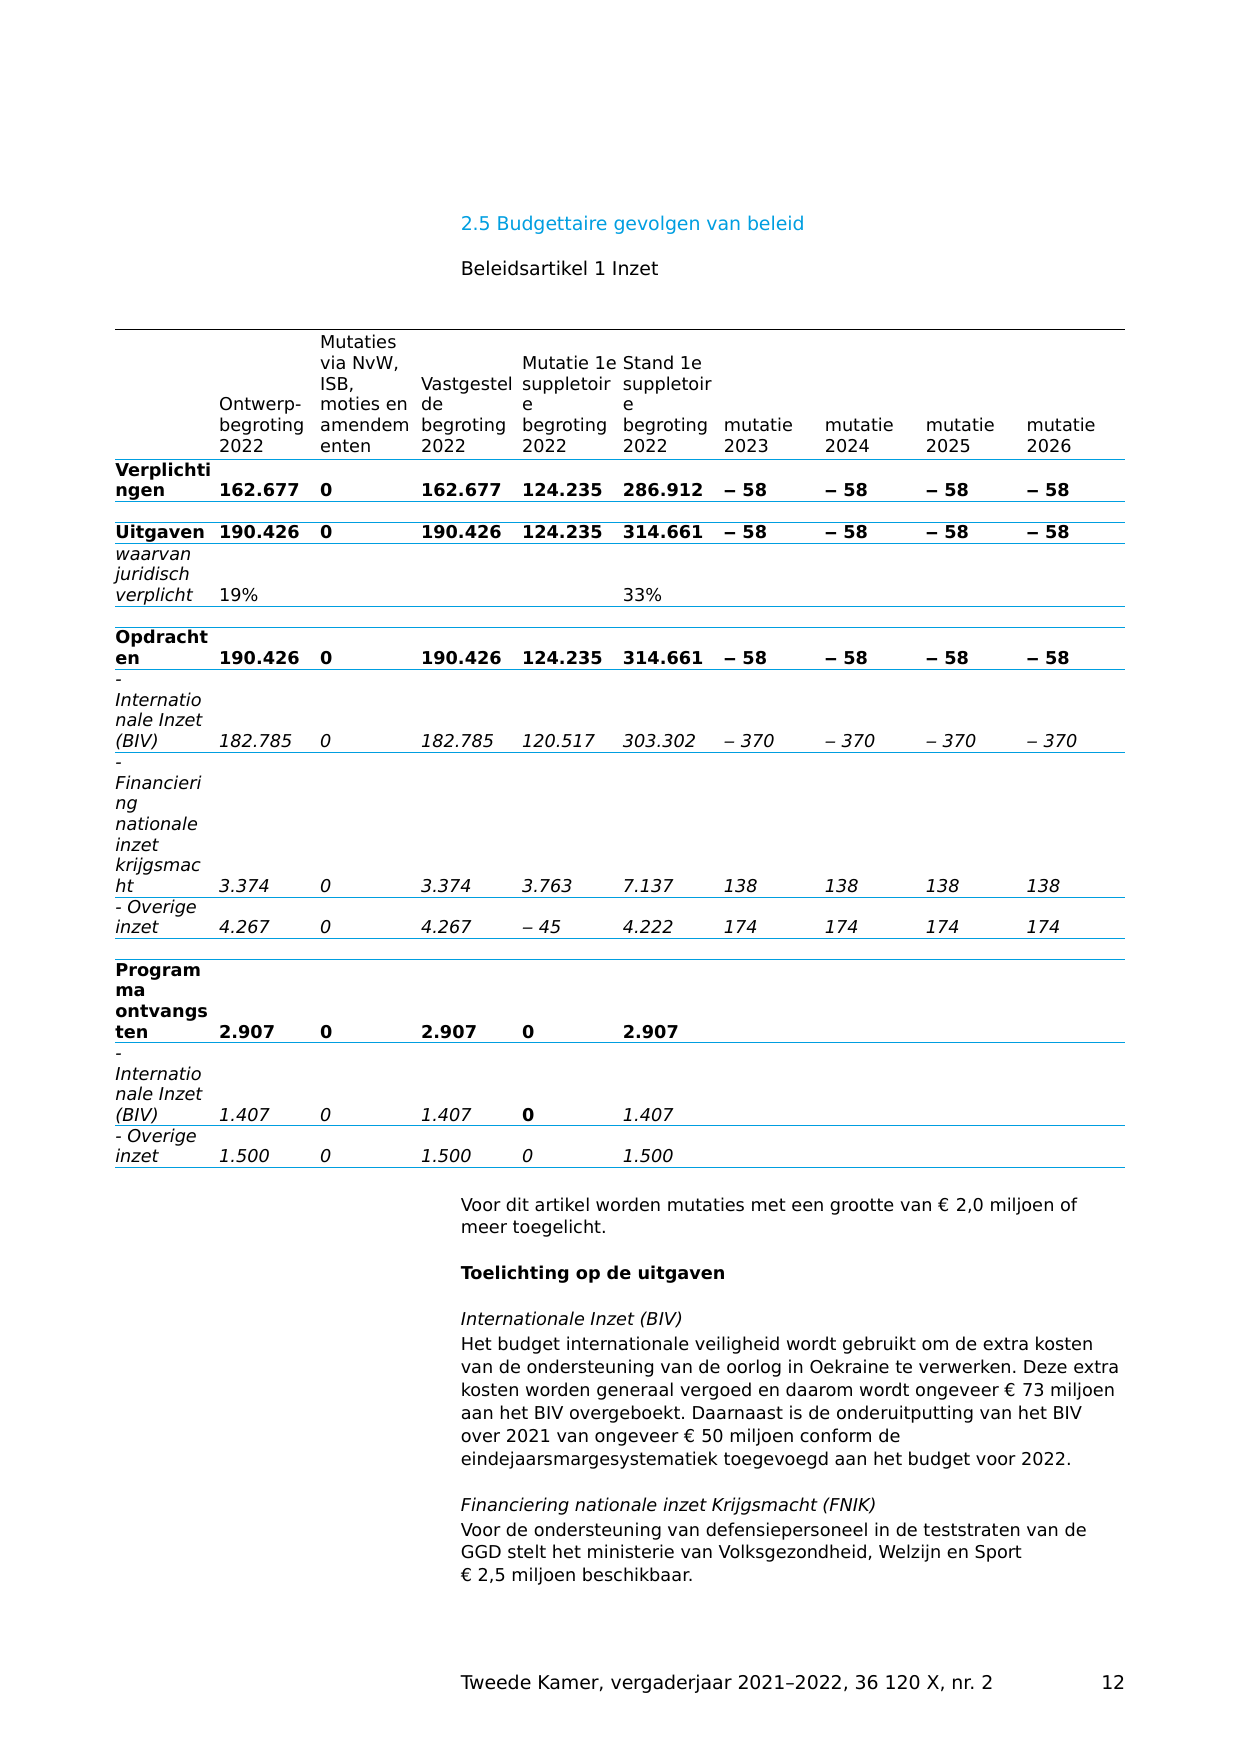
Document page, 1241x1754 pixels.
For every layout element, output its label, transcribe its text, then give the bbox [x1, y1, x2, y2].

table_cell 174 [923, 898, 1023, 938]
table_cell ‒ 58 [721, 523, 822, 543]
table_cell 2.907 [620, 960, 721, 1042]
table_cell [418, 939, 519, 959]
table_cell [418, 544, 519, 606]
table_cell 1.407 [216, 1043, 317, 1125]
text Voor de ondersteuning van defensiepersoneel in de teststraten van de GGD stelt het ministerie van Volksgezondheid, Welzijn en Sport € 2,5 miljoen beschikbaar. [461, 1518, 1125, 1586]
table_cell [822, 1043, 923, 1125]
table_cell 1.407 [620, 1043, 721, 1125]
table_cell 138 [822, 753, 923, 896]
title Beleidsartikel 1 Inzet [461, 258, 1125, 280]
table_cell mutatie 2024 [822, 330, 923, 459]
table_cell [317, 544, 418, 606]
table_cell [620, 607, 721, 627]
table_cell 190.426 [418, 523, 519, 543]
table_cell 1.500 [620, 1126, 721, 1167]
table_cell ‒ 58 [822, 628, 923, 668]
table_cell 3.374 [216, 753, 317, 896]
table_cell 174 [721, 898, 822, 938]
table_cell Mutatie 1e suppletoire begroting 2022 [519, 330, 620, 459]
table_cell [1024, 502, 1125, 522]
table_cell [1024, 544, 1125, 606]
table_cell 0 [317, 670, 418, 751]
table_cell ‒ 370 [822, 670, 923, 751]
table_cell [923, 960, 1023, 1042]
table_cell ‒ 58 [721, 460, 822, 501]
table_cell [721, 607, 822, 627]
table_cell 4.222 [620, 898, 721, 938]
table_cell [519, 502, 620, 522]
table_cell Verplichtingen [115, 460, 216, 501]
table_cell Stand 1e suppletoire begroting 2022 [620, 330, 721, 459]
table_cell 303.302 [620, 670, 721, 751]
table_cell - Overige inzet [115, 898, 216, 938]
table_cell [519, 607, 620, 627]
table_cell [822, 502, 923, 522]
table_cell 7.137 [620, 753, 721, 896]
table_cell ‒ 58 [1024, 460, 1125, 501]
text Internationale Inzet (BIV) [461, 1307, 1125, 1330]
table_cell [519, 544, 620, 606]
table_cell 1.500 [216, 1126, 317, 1167]
table_cell [620, 939, 721, 959]
table_cell ‒ 58 [923, 523, 1023, 543]
table_cell 190.426 [216, 523, 317, 543]
table_cell ‒ 58 [822, 523, 923, 543]
table_cell [923, 1126, 1023, 1167]
table_cell [721, 502, 822, 522]
table_cell ‒ 58 [721, 628, 822, 668]
table_cell [923, 607, 1023, 627]
table_cell [1024, 1043, 1125, 1125]
table_cell ‒ 370 [923, 670, 1023, 751]
table_cell 4.267 [418, 898, 519, 938]
table_cell [721, 960, 822, 1042]
table_cell 124.235 [519, 628, 620, 668]
table_cell [418, 502, 519, 522]
text Financiering nationale inzet Krijgsmacht (FNIK) [461, 1493, 1125, 1516]
table_cell 3.763 [519, 753, 620, 896]
table_cell waarvan juridisch verplicht [115, 544, 216, 606]
table_cell [721, 1126, 822, 1167]
table_cell 0 [317, 753, 418, 896]
table_cell - Overige inzet [115, 1126, 216, 1167]
table_cell ‒ 58 [923, 628, 1023, 668]
table_cell - Internationale Inzet (BIV) [115, 670, 216, 751]
table_cell 1.407 [418, 1043, 519, 1125]
table_cell [923, 502, 1023, 522]
table_cell 162.677 [216, 460, 317, 501]
table_cell mutatie 2026 [1024, 330, 1125, 459]
table_cell 0 [317, 628, 418, 668]
table_cell 0 [519, 1126, 620, 1167]
table_cell ‒ 45 [519, 898, 620, 938]
table_cell 174 [822, 898, 923, 938]
table_cell [721, 544, 822, 606]
table_cell Ontwerp-begroting 2022 [216, 330, 317, 459]
table_cell [115, 939, 216, 959]
table_cell [923, 544, 1023, 606]
table_cell [822, 607, 923, 627]
table_cell [216, 607, 317, 627]
table_cell 3.374 [418, 753, 519, 896]
table_cell [115, 502, 216, 522]
table_cell ‒ 58 [822, 460, 923, 501]
text Voor dit artikel worden mutaties met een grootte van € 2,0 miljoen of meer toegelicht. [461, 1193, 1125, 1238]
table_cell [317, 939, 418, 959]
table_cell ‒ 370 [1024, 670, 1125, 751]
table_cell [822, 544, 923, 606]
table_cell ‒ 58 [923, 460, 1023, 501]
table_cell 162.677 [418, 460, 519, 501]
table_cell [115, 330, 216, 459]
table_cell 0 [519, 960, 620, 1042]
table_cell 0 [317, 1043, 418, 1125]
table_cell 33% [620, 544, 721, 606]
table_cell 182.785 [418, 670, 519, 751]
table_cell mutatie 2023 [721, 330, 822, 459]
text Het budget internationale veiligheid wordt gebruikt om de extra kosten van de ondersteuning van de oorlog in Oekraine te verwerken. Deze extra kosten worden generaal vergoed en daarom wordt ongeveer € 73 miljoen aan het BIV overgeboekt. Daarnaast is de onderuitputting van het BIV over 2021 van ongeveer € 50 miljoen conform de eindejaarsmargesystematiek toegevoegd aan het budget voor 2022. [461, 1332, 1125, 1470]
table_cell [216, 939, 317, 959]
table_cell 190.426 [216, 628, 317, 668]
table_cell ‒ 58 [1024, 628, 1125, 668]
table_cell 138 [721, 753, 822, 896]
table_cell 138 [923, 753, 1023, 896]
table_cell [519, 939, 620, 959]
table_cell 314.661 [620, 523, 721, 543]
table_cell mutatie 2025 [923, 330, 1023, 459]
table_cell [317, 502, 418, 522]
table_cell ‒ 370 [721, 670, 822, 751]
table_cell [418, 607, 519, 627]
table_cell - Financiering nationale inzet krijgsmacht [115, 753, 216, 896]
table_cell 0 [317, 460, 418, 501]
table_cell [822, 960, 923, 1042]
table_cell Uitgaven [115, 523, 216, 543]
table_cell 124.235 [519, 460, 620, 501]
table_cell - Internationale Inzet (BIV) [115, 1043, 216, 1125]
text Toelichting op de uitgaven [461, 1261, 1125, 1284]
table_cell 174 [1024, 898, 1125, 938]
table_cell 0 [317, 898, 418, 938]
table_cell Opdrachten [115, 628, 216, 668]
table_cell [620, 502, 721, 522]
table_cell ‒ 58 [1024, 523, 1125, 543]
table_cell 138 [1024, 753, 1125, 896]
title 2.5 Budgettaire gevolgen van beleid [461, 213, 1125, 235]
table_cell [721, 939, 822, 959]
table_header Artikel 1 Inzet (bedragen x € 1.000) [115, 304, 1125, 329]
table_cell 2.907 [418, 960, 519, 1042]
table_cell [923, 1043, 1023, 1125]
table_cell [1024, 939, 1125, 959]
table_cell 0 [317, 523, 418, 543]
table_cell 19% [216, 544, 317, 606]
table_cell 4.267 [216, 898, 317, 938]
table_cell 0 [317, 1126, 418, 1167]
table_cell [317, 607, 418, 627]
table_cell [115, 607, 216, 627]
table_cell Vastgestelde begroting 2022 [418, 330, 519, 459]
table_cell [721, 1043, 822, 1125]
table_cell 190.426 [418, 628, 519, 668]
table_cell [822, 1126, 923, 1167]
table_cell 124.235 [519, 523, 620, 543]
table_cell Mutaties via NvW, ISB, moties en amendementen [317, 330, 418, 459]
table_cell [1024, 607, 1125, 627]
table_cell [1024, 960, 1125, 1042]
table_cell [923, 939, 1023, 959]
table_cell 120.517 [519, 670, 620, 751]
table_cell 0 [519, 1043, 620, 1125]
table_cell [822, 939, 923, 959]
table_cell Programma ontvangsten [115, 960, 216, 1042]
table_cell [1024, 1126, 1125, 1167]
table_cell 1.500 [418, 1126, 519, 1167]
table_cell 2.907 [216, 960, 317, 1042]
table_cell [216, 502, 317, 522]
table_cell 182.785 [216, 670, 317, 751]
table_cell 0 [317, 960, 418, 1042]
table_cell 286.912 [620, 460, 721, 501]
table_cell 314.661 [620, 628, 721, 668]
